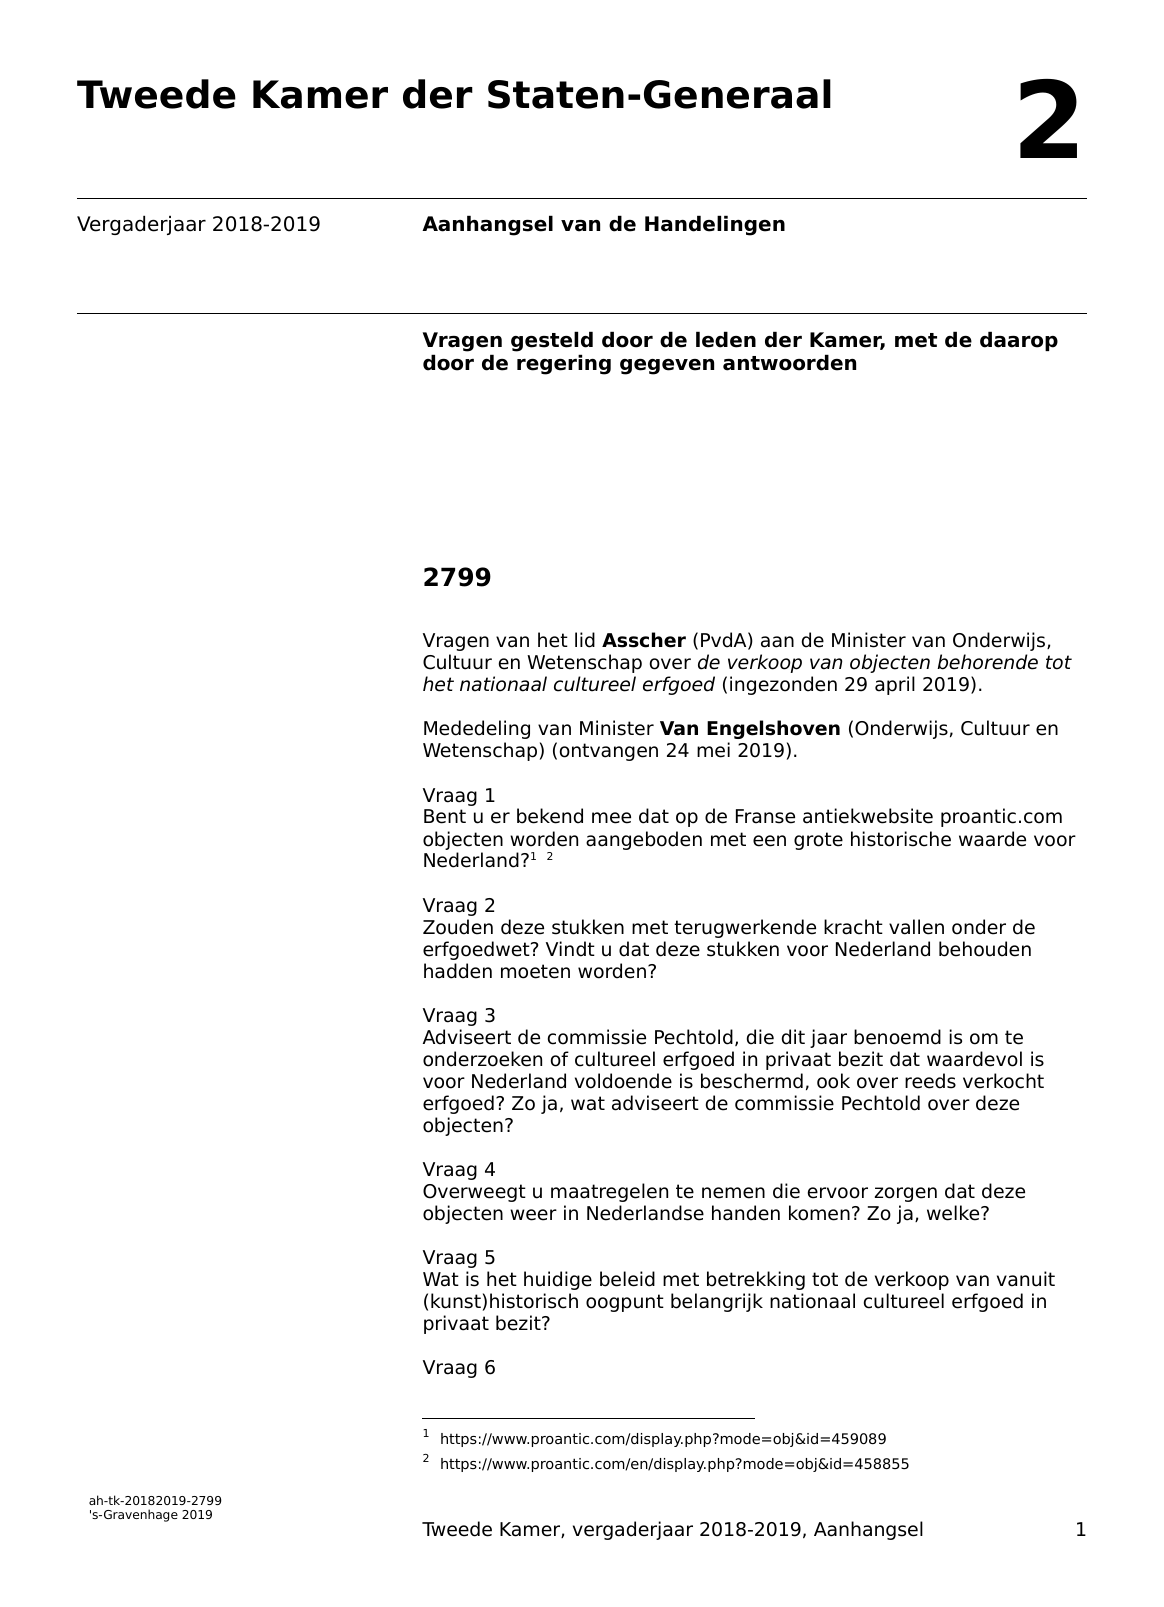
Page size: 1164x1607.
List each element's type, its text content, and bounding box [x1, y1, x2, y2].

table_cell Vergaderjaar 2018-2019 [77, 199, 422, 313]
text Wat is het huidige beleid met betrekking tot de verkoop van vanuit (kunst)historisch oogpunt belangrijk nationaal cultureel erfgoed in privaat bezit? [422, 1269, 1087, 1335]
table_header 2 [886, 59, 1087, 198]
text Bent u er bekend mee dat op de Franse antiekwebsite proantic.com objecten worden aangeboden met een grote historische waarde voor Nederland? [422, 806, 1087, 872]
table_cell Aanhangsel van de Handelingen [422, 199, 1087, 313]
table_cell Vragen gesteld door de leden der Kamer, met de daarop door de regering gegeven antwoorden [422, 314, 1087, 375]
text Vraag 6 [422, 1357, 1087, 1379]
text Vraag 2 [422, 894, 1087, 917]
text https://www.proantic.com/en/display.php?mode=obj&id=458855 [422, 1452, 1087, 1474]
text Vraag 3 [422, 1005, 1087, 1027]
text Overweegt u maatregelen te nemen die ervoor zorgen dat deze objecten weer in Nederlandse handen komen? Zo ja, welke? [422, 1181, 1087, 1225]
table_header Tweede Kamer der Staten-Generaal [77, 59, 886, 198]
text ah-tk-20182019-2799 [88, 1494, 323, 1508]
text https://www.proantic.com/display.php?mode=obj&id=459089 [422, 1427, 1087, 1449]
table_cell [77, 314, 422, 375]
text Vraag 4 [422, 1159, 1087, 1181]
text Adviseert de commissie Pechtold, die dit jaar benoemd is om te onderzoeken of cultureel erfgoed in privaat bezit dat waardevol is voor Nederland voldoende is beschermd, ook over reeds verkocht erfgoed? Zo ja, wat adviseert de commissie Pechtold over deze objecten? [422, 1027, 1087, 1137]
text Vraag 1 [422, 784, 1087, 806]
text Vraag 5 [422, 1247, 1087, 1269]
text Zouden deze stukken met terugwerkende kracht vallen onder de erfgoedwet? Vindt u dat deze stukken voor Nederland behouden hadden moeten worden? [422, 917, 1087, 982]
text 2799 [422, 563, 1087, 592]
text Mededeling van Minister Van Engelshoven (Onderwijs, Cultuur en Wetenschap) (ontvangen 24 mei 2019). [422, 718, 1087, 762]
text Vragen van het lid Asscher (PvdA) aan de Minister van Onderwijs, Cultuur en Wetenschap over de verkoop van objecten behorende tot het nationaal cultureel erfgoed (ingezonden 29 april 2019). [422, 630, 1087, 696]
text 's-Gravenhage 2019 [88, 1508, 323, 1522]
